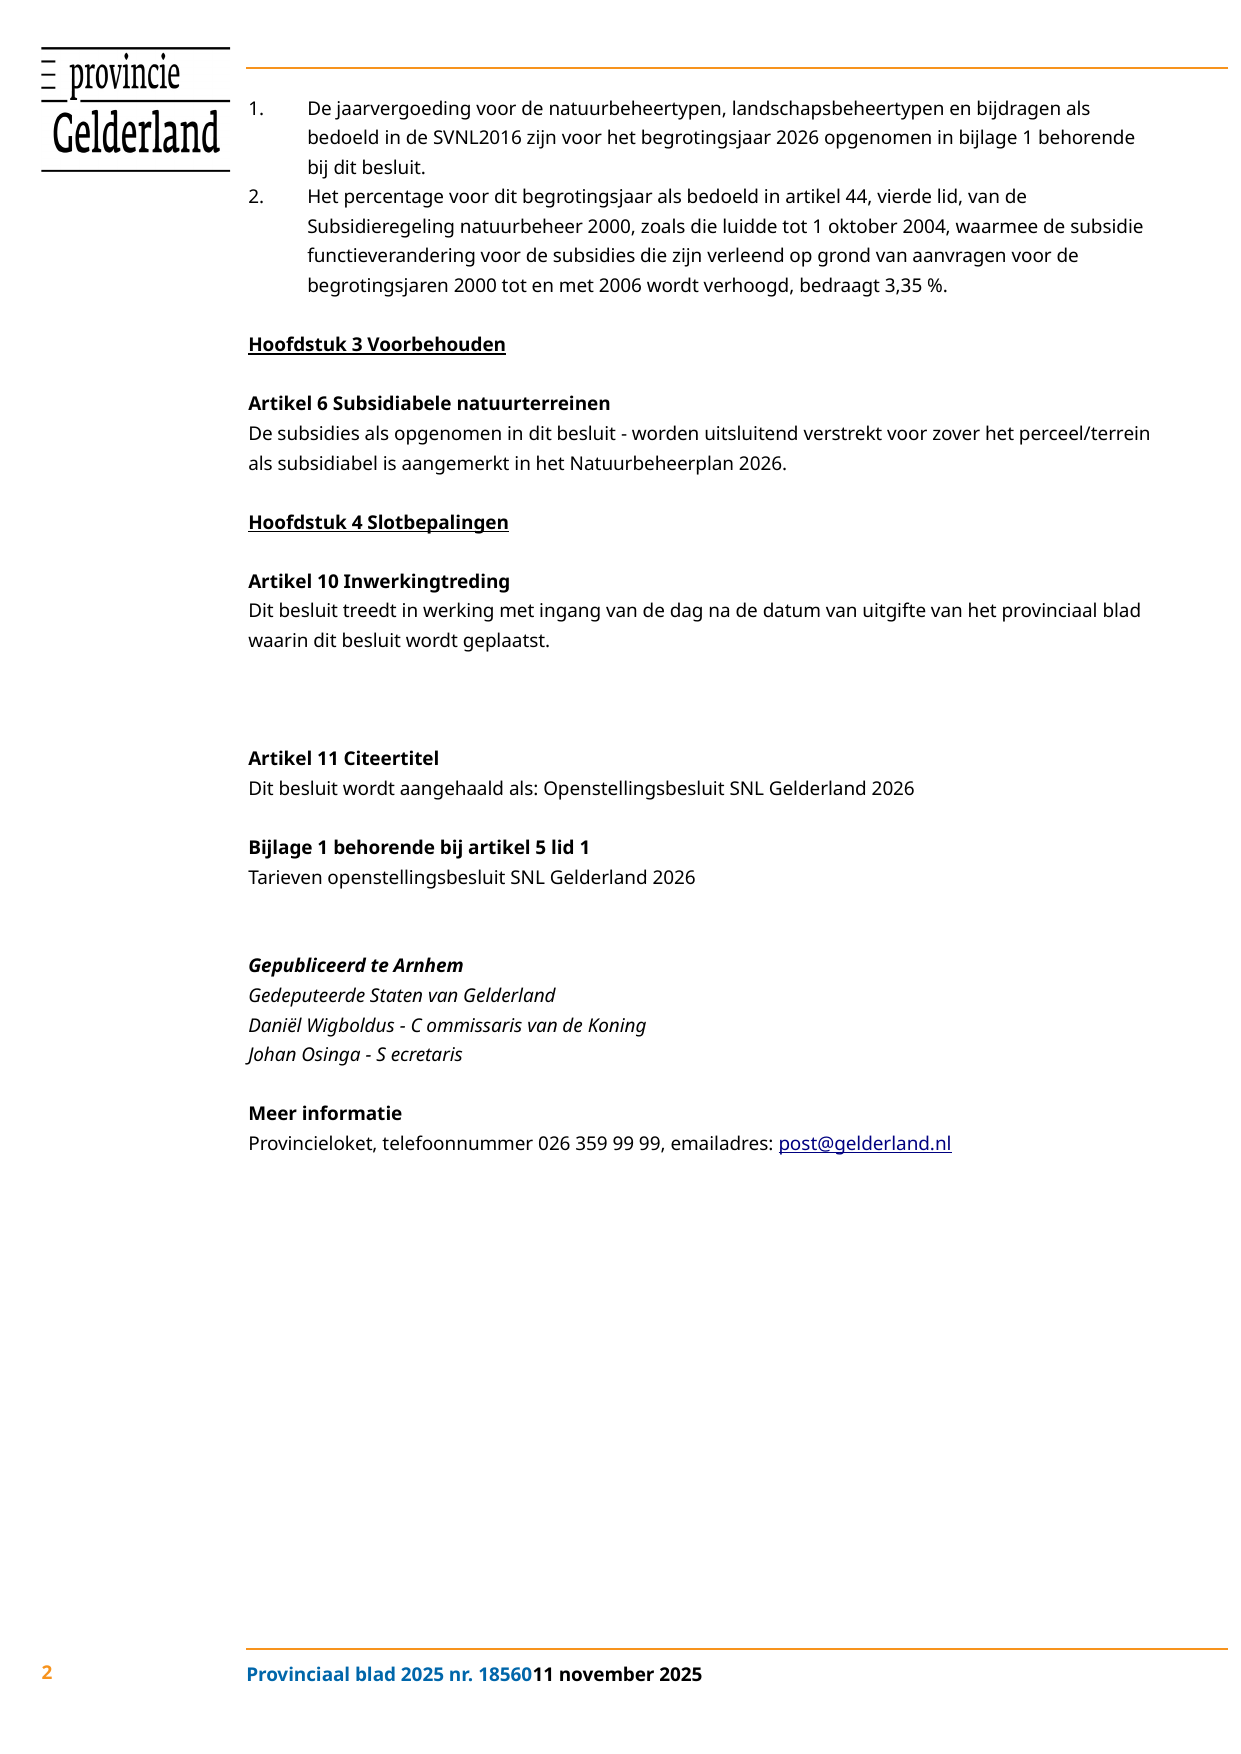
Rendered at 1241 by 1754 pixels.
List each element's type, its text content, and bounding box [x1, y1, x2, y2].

text Bijlage 1 behorende bij artikel 5 lid 1 [248, 834, 1152, 860]
text Artikel 6 Subsidiabele natuurterreinen [248, 391, 1152, 416]
text Gedeputeerde Staten van Gelderland [248, 982, 1152, 1008]
text Dit besluit treedt in werking met ingang van de dag na de datum van uitgifte van het provinciaal blad waarin dit besluit wordt geplaatst. [248, 598, 1152, 653]
text Tarieven openstellingsbesluit SNL Gelderland 2026 [248, 864, 1152, 890]
text Artikel 11 Citeertitel [248, 746, 1152, 771]
text Provincieloket, telefoonnummer 026 359 99 99, emailadres: post@gelderland.nl [248, 1130, 1152, 1156]
list Het percentage voor dit begrotingsjaar als bedoeld in artikel 44, vierde lid, van de Subsidieregeling natuurbeheer 2000, zoals die luidde tot 1 oktober 2004, waarmee de subsidie functieverandering voor de subsidies die zijn verleend op grond van aanvragen voor de begrotingsjaren 2000 tot en met 2006 wordt verhoogd, bedraagt 3,35 %. [248, 183, 1152, 298]
text Dit besluit wordt aangehaald als: Openstellingsbesluit SNL Gelderland 2026 [248, 775, 1152, 801]
text Daniël Wigboldus - C ommissaris van de Koning [248, 1012, 1152, 1038]
text Artikel 10 Inwerkingtreding [248, 568, 1152, 594]
list De jaarvergoeding voor de natuurbeheertypen, landschapsbeheertypen en bijdragen als bedoeld in de SVNL2016 zijn voor het begrotingsjaar 2026 opgenomen in bijlage 1 behorende bij dit besluit. [248, 95, 1152, 180]
text Johan Osinga - S ecretaris [248, 1041, 1152, 1067]
picture [41, 47, 231, 172]
text Meer informatie [248, 1101, 1152, 1126]
text Hoofdstuk 4 Slotbepalingen [248, 509, 1152, 535]
text Gepubliceerd te Arnhem [248, 953, 1152, 978]
text De subsidies als opgenomen in dit besluit - worden uitsluitend verstrekt voor zover het perceel/terrein als subsidiabel is aangemerkt in het Natuurbeheerplan 2026. [248, 420, 1152, 476]
text Hoofdstuk 3 Voorbehouden [248, 331, 1152, 357]
